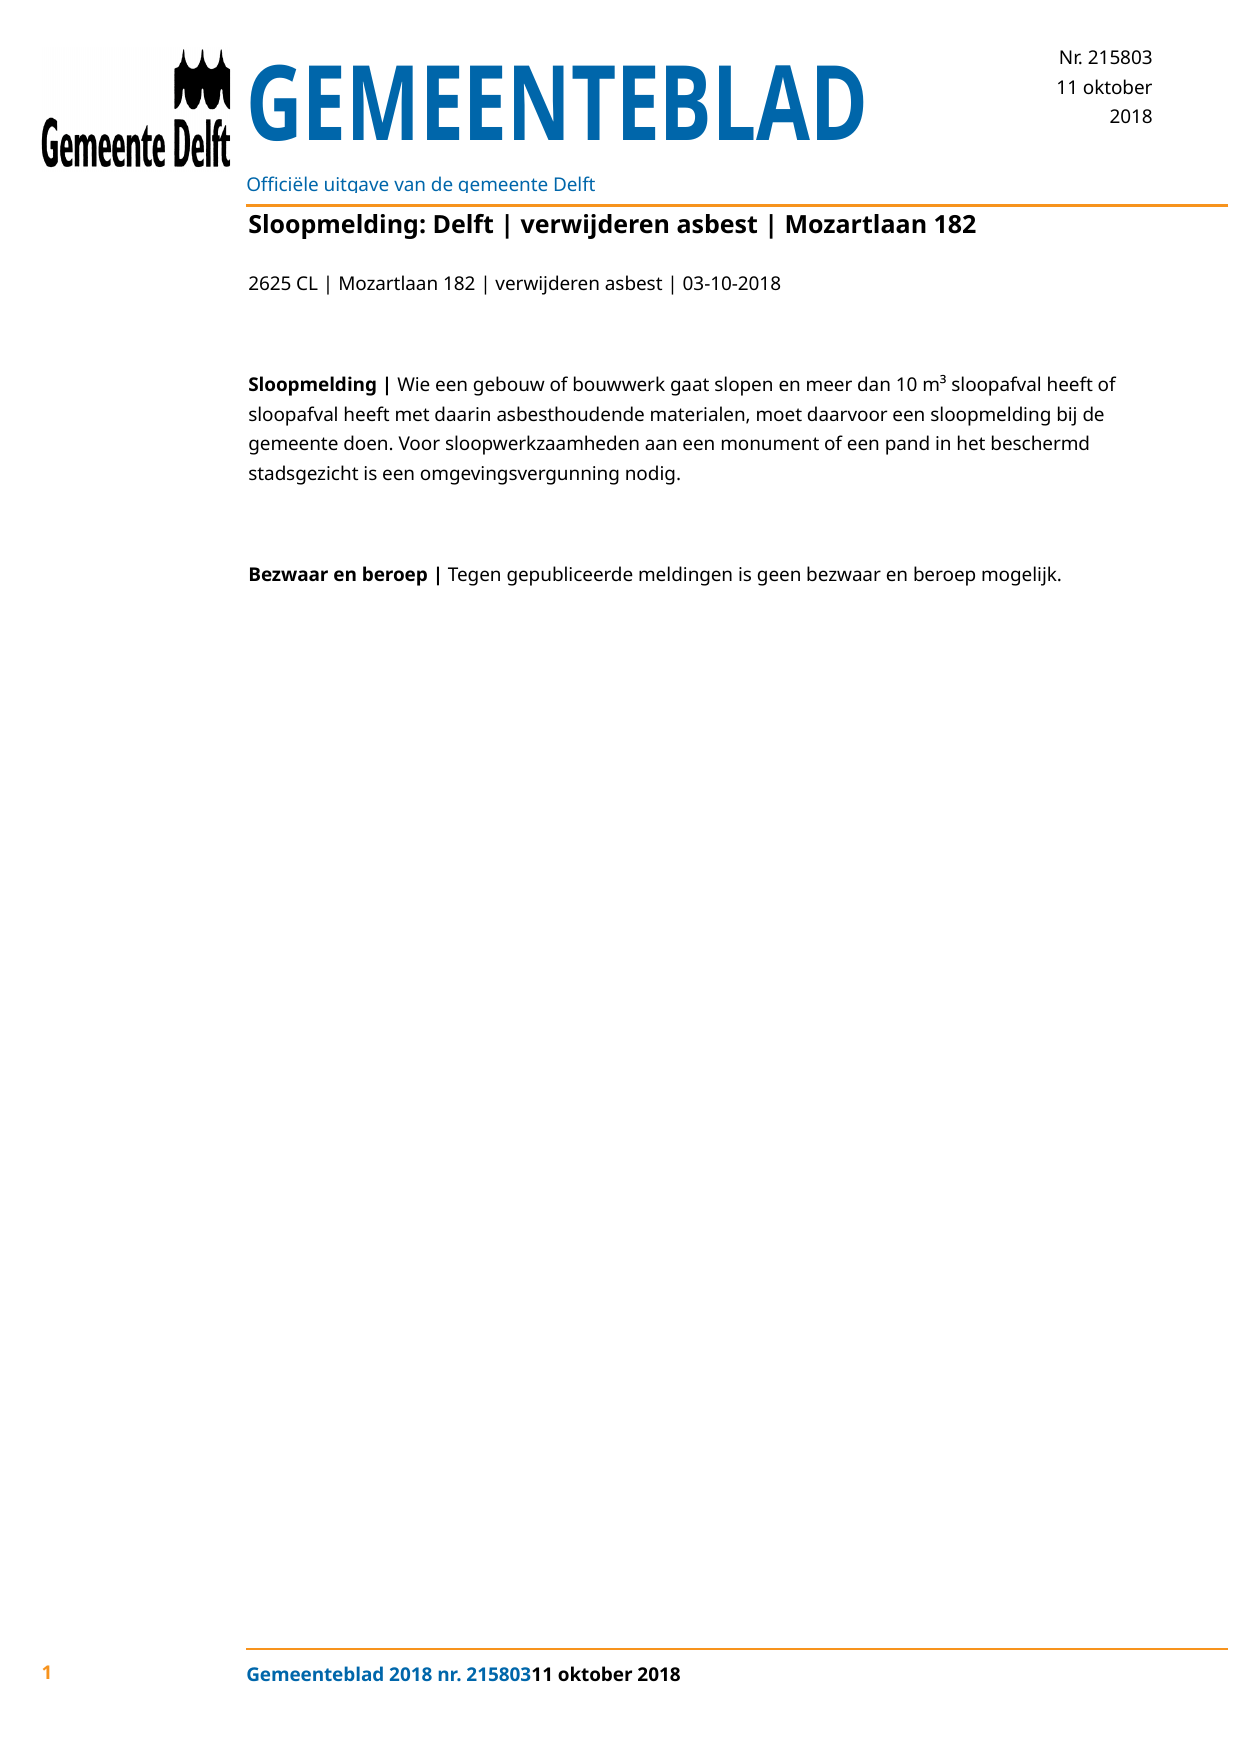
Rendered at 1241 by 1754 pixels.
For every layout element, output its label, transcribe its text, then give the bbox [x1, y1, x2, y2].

text Bezwaar en beroep | Tegen gepubliceerde meldingen is geen bezwaar en beroep mogelijk. [248, 561, 1152, 586]
text Sloopmelding: Delft | verwijderen asbest | Mozartlaan 182 [248, 207, 1152, 241]
text 2625 CL | Mozartlaan 182 | verwijderen asbest | 03-10-2018 [248, 270, 1152, 296]
picture [41, 47, 231, 172]
text Sloopmelding | Wie een gebouw of bouwwerk gaat slopen en meer dan 10 m³ sloopafval heeft of sloopafval heeft met daarin asbesthoudende materialen, moet daarvoor een sloopmelding bij de gemeente doen. Voor sloopwerkzaamheden aan een monument of een pand in het beschermd stadsgezicht is een omgevingsvergunning nodig. [248, 371, 1152, 486]
